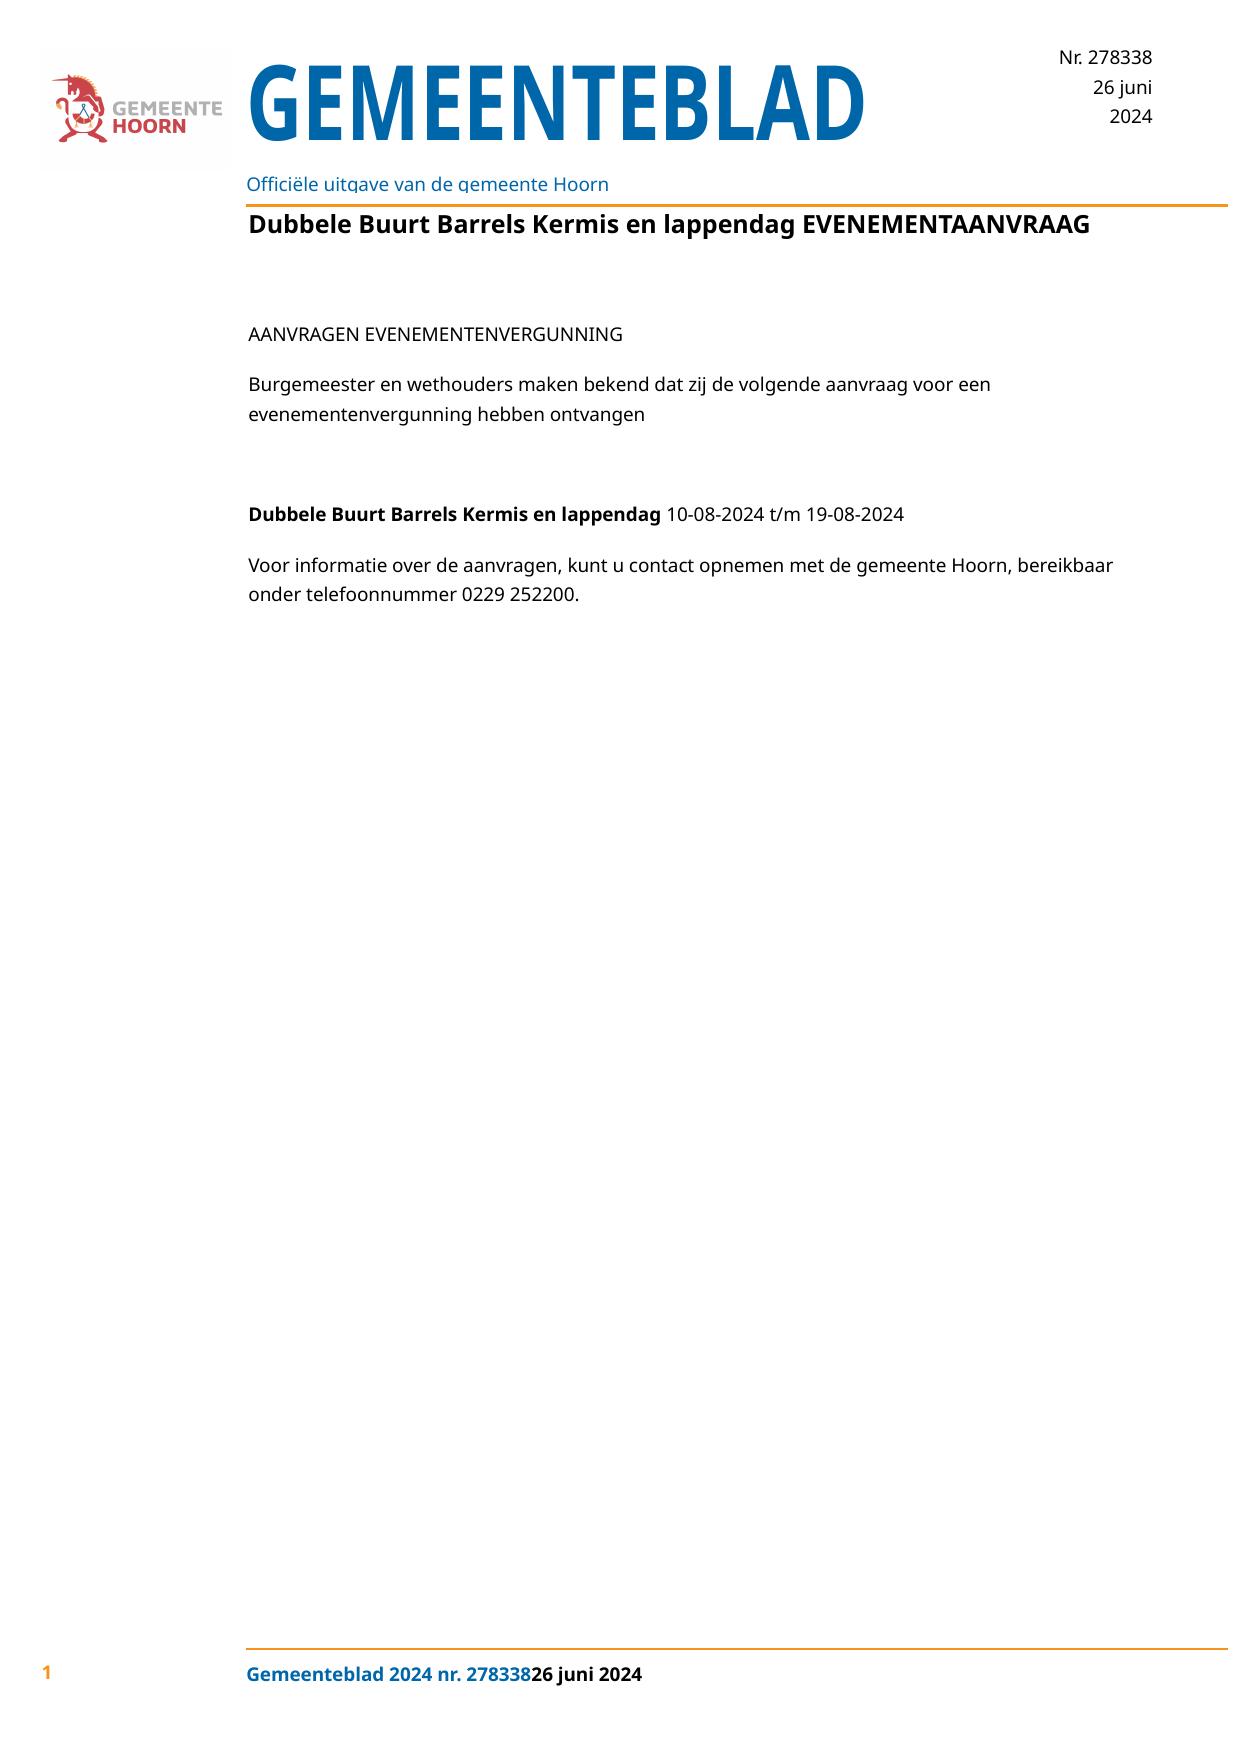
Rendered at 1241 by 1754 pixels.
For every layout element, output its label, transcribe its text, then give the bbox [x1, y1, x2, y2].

picture [41, 47, 231, 172]
text AANVRAGEN EVENEMENTENVERGUNNING [248, 321, 1152, 346]
text Voor informatie over de aanvragen, kunt u contact opnemen met de gemeente Hoorn, bereikbaar onder telefoonnummer 0229 252200. [248, 552, 1152, 607]
text Burgemeester en wethouders maken bekend dat zij de volgende aanvraag voor een evenementenvergunning hebben ontvangen [248, 371, 1152, 426]
text Dubbele Buurt Barrels Kermis en lappendag EVENEMENTAANVRAAG [248, 207, 1152, 241]
text Dubbele Buurt Barrels Kermis en lappendag 10-08-2024 t/m 19-08-2024 [248, 502, 1152, 527]
